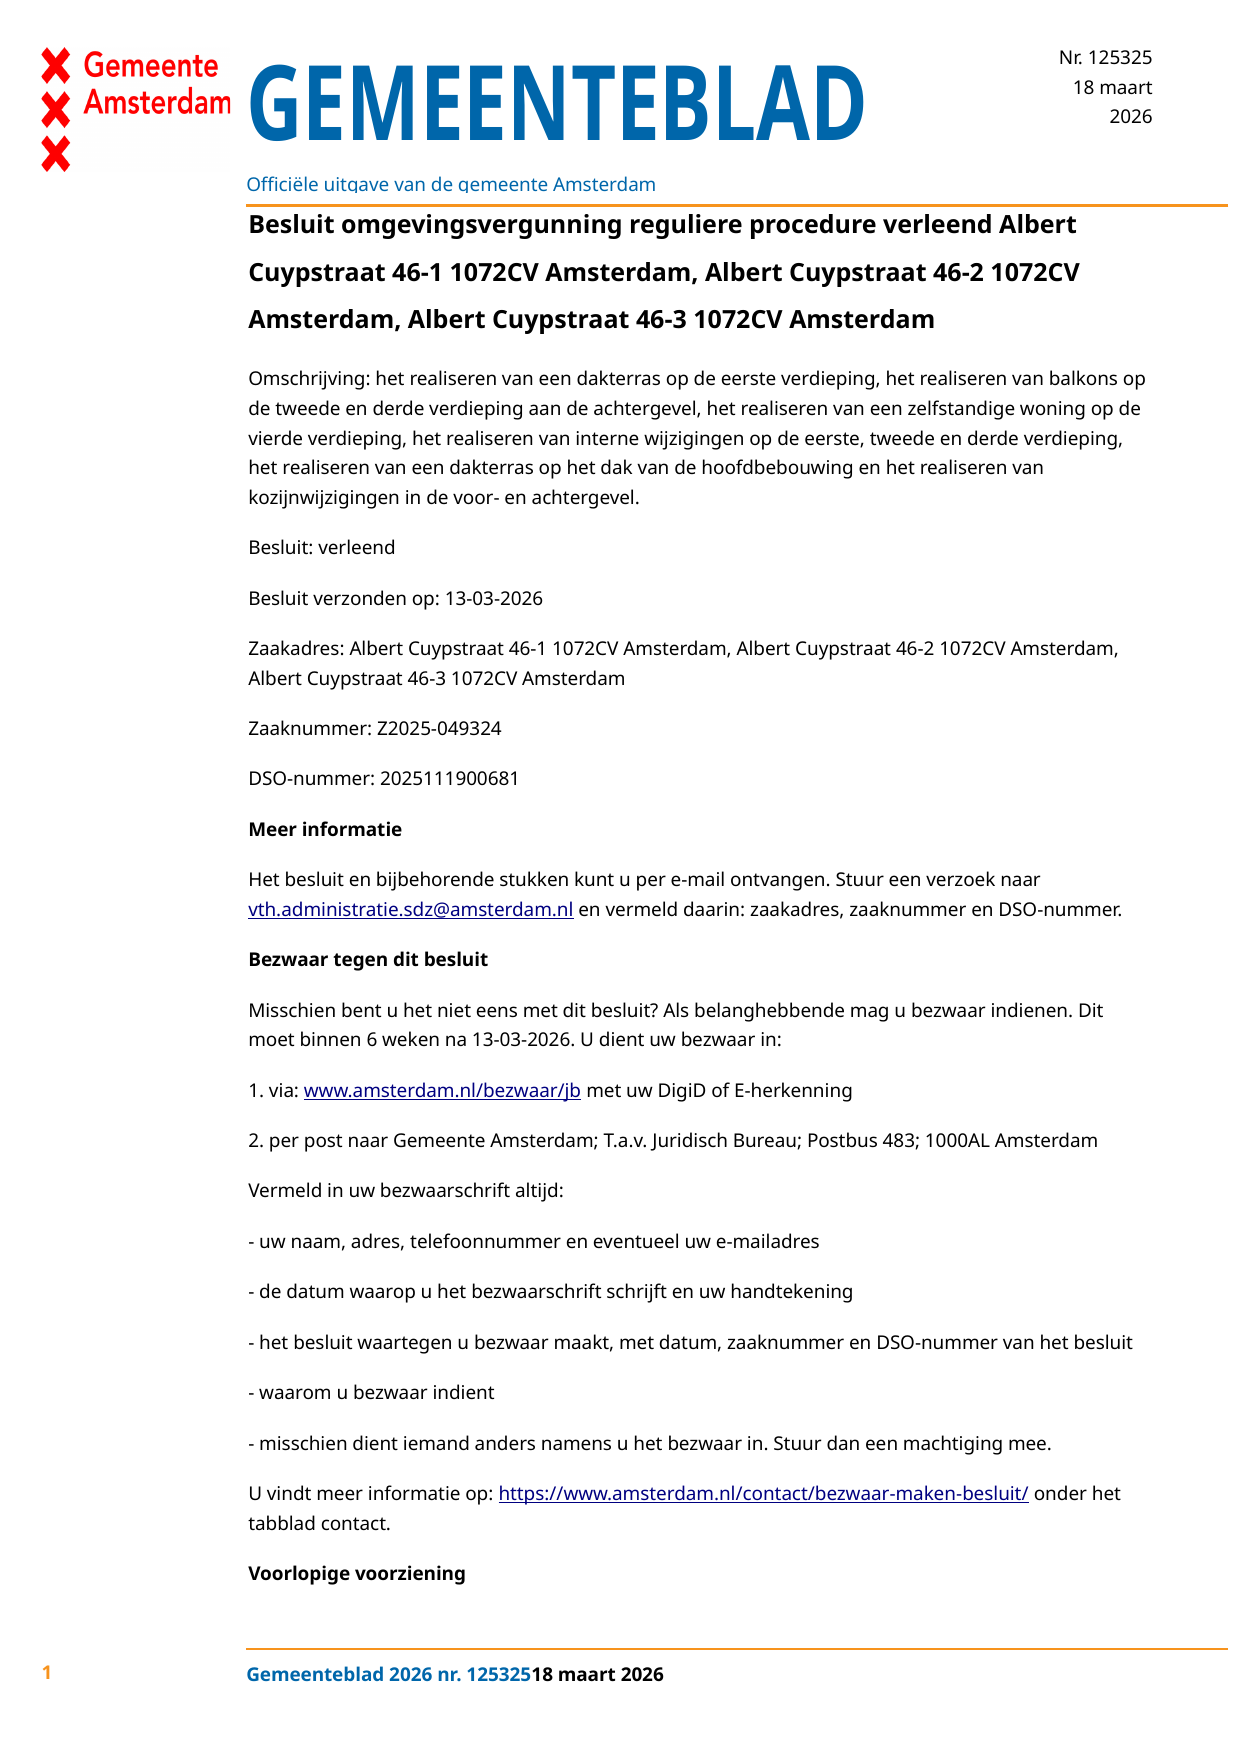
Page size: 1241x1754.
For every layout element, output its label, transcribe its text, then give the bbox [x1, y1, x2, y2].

text Misschien bent u het niet eens met dit besluit? Als belanghebbende mag u bezwaar indienen. Dit moet binnen 6 weken na 13-03-2026. U dient uw bezwaar in: [248, 997, 1152, 1052]
text - de datum waarop u het bezwaarschrift schrijft en uw handtekening [248, 1278, 1152, 1304]
text Omschrijving: het realiseren van een dakterras op de eerste verdieping, het realiseren van balkons op de tweede en derde verdieping aan de achtergevel, het realiseren van een zelfstandige woning op de vierde verdieping, het realiseren van interne wijzigingen op de eerste, tweede en derde verdieping, het realiseren van een dakterras op het dak van de hoofdbebouwing en het realiseren van kozijnwijzigingen in de voor- en achtergevel. [248, 366, 1152, 509]
text Zaakadres: Albert Cuypstraat 46-1 1072CV Amsterdam, Albert Cuypstraat 46-2 1072CV Amsterdam, Albert Cuypstraat 46-3 1072CV Amsterdam [248, 635, 1152, 690]
text Voorlopige voorziening [248, 1560, 1152, 1586]
text Vermeld in uw bezwaarschrift altijd: [248, 1178, 1152, 1203]
text Besluit verzonden op: 13-03-2026 [248, 585, 1152, 610]
text Meer informatie [248, 816, 1152, 842]
text Besluit omgevingsvergunning reguliere procedure verleend Albert Cuypstraat 46-1 1072CV Amsterdam, Albert Cuypstraat 46-2 1072CV Amsterdam, Albert Cuypstraat 46-3 1072CV Amsterdam [248, 207, 1152, 336]
text - het besluit waartegen u bezwaar maakt, met datum, zaaknummer en DSO-nummer van het besluit [248, 1329, 1152, 1354]
text Zaaknummer: Z2025-049324 [248, 715, 1152, 741]
text - uw naam, adres, telefoonnummer en eventueel uw e-mailadres [248, 1228, 1152, 1254]
text 1. via: www.amsterdam.nl/bezwaar/jb met uw DigiD of E-herkenning [248, 1077, 1152, 1102]
text Bezwaar tegen dit besluit [248, 946, 1152, 972]
text Besluit: verleend [248, 534, 1152, 560]
text Het besluit en bijbehorende stukken kunt u per e-mail ontvangen. Stuur een verzoek naar vth.administratie.sdz@amsterdam.nl en vermeld daarin: zaakadres, zaaknummer en DSO-nummer. [248, 866, 1152, 922]
text DSO-nummer: 2025111900681 [248, 766, 1152, 791]
text - waarom u bezwaar indient [248, 1379, 1152, 1405]
picture [41, 47, 231, 172]
text - misschien dient iemand anders namens u het bezwaar in. Stuur dan een machtiging mee. [248, 1430, 1152, 1455]
text U vindt meer informatie op: https://www.amsterdam.nl/contact/bezwaar-maken-besluit/ onder het tabblad contact. [248, 1480, 1152, 1535]
text 2. per post naar Gemeente Amsterdam; T.a.v. Juridisch Bureau; Postbus 483; 1000AL Amsterdam [248, 1127, 1152, 1153]
